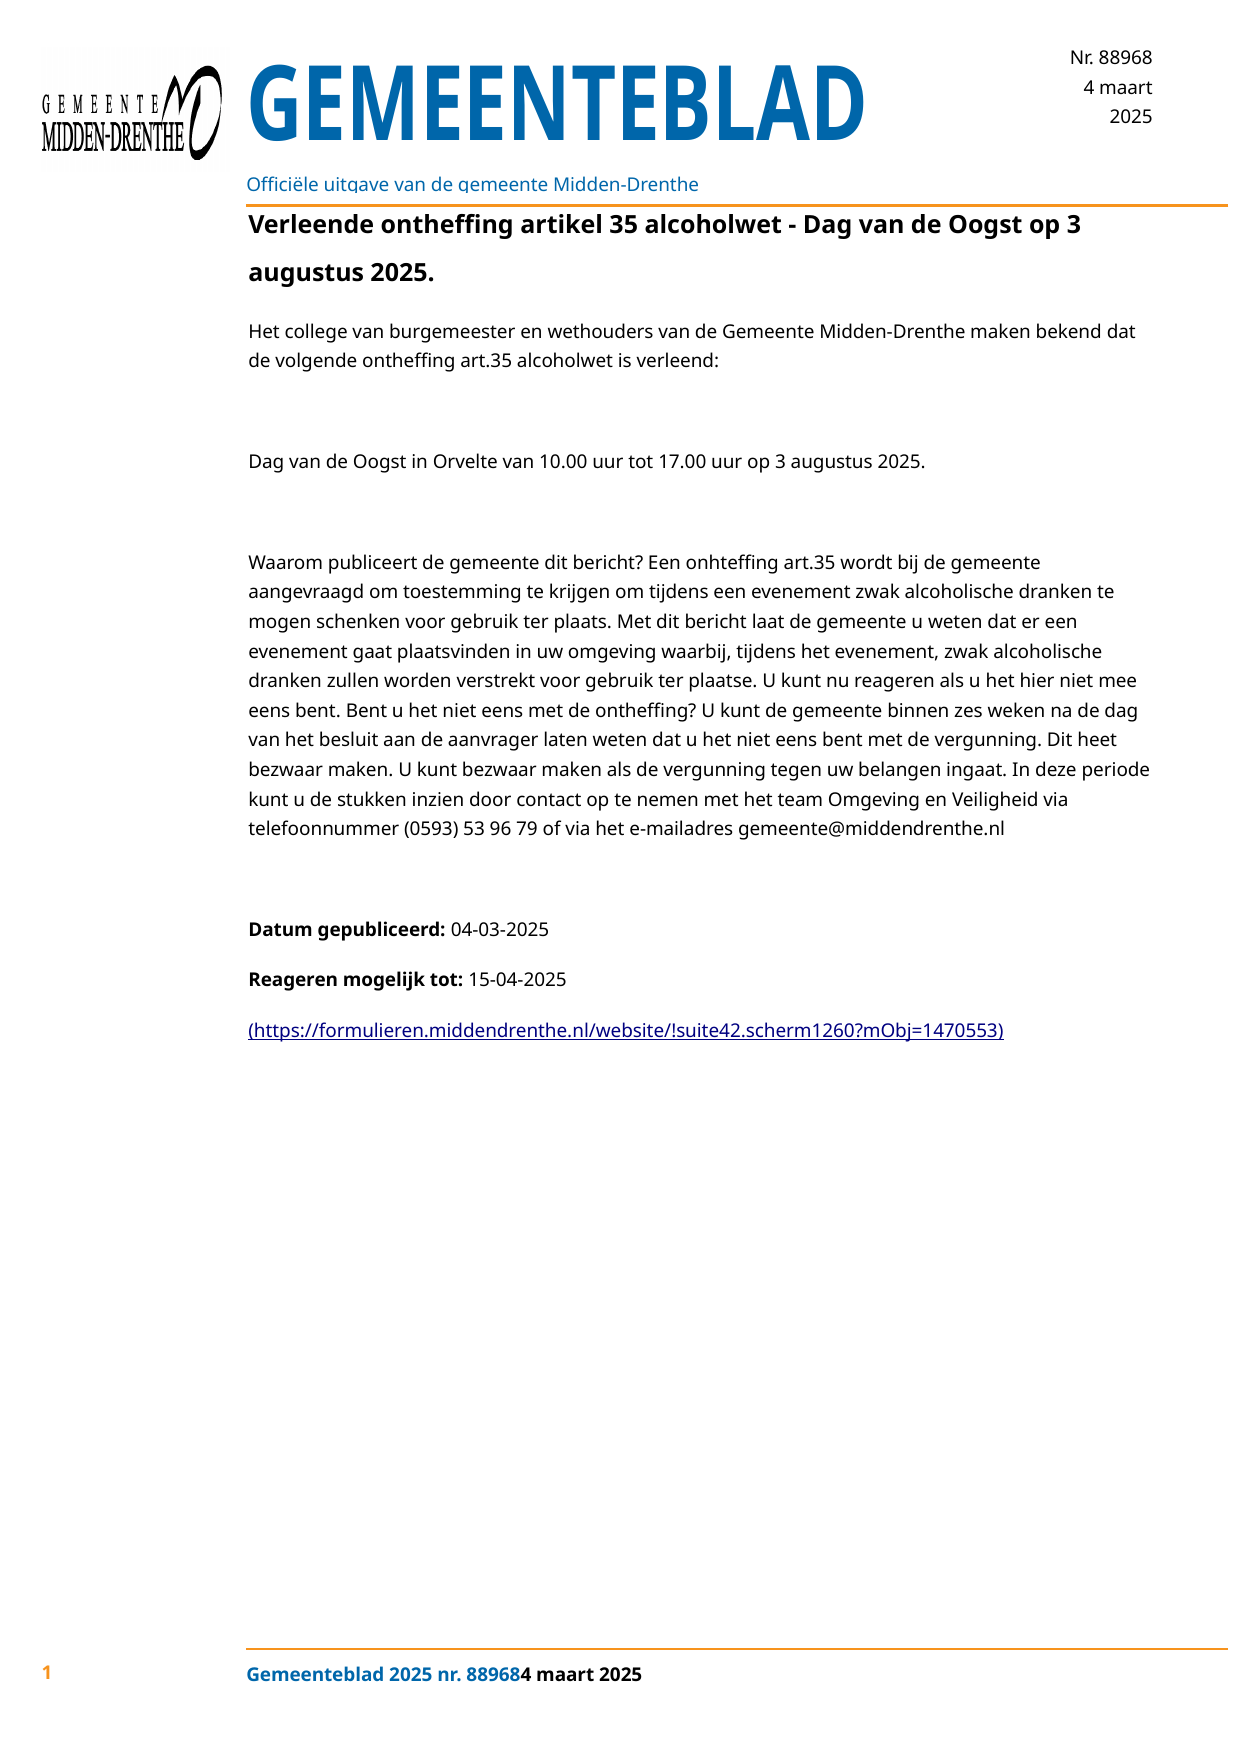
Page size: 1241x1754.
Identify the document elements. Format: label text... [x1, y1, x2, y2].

text (https://formulieren.middendrenthe.nl/website/!suite42.scherm1260?mObj=1470553) [248, 1017, 1152, 1043]
text Waarom publiceert de gemeente dit bericht? Een onhteffing art.35 wordt bij de gemeente aangevraagd om toestemming te krijgen om tijdens een evenement zwak alcoholische dranken te mogen schenken voor gebruik ter plaats. Met dit bericht laat de gemeente u weten dat er een evenement gaat plaatsvinden in uw omgeving waarbij, tijdens het evenement, zwak alcoholische dranken zullen worden verstrekt voor gebruik ter plaatse. U kunt nu reageren als u het hier niet mee eens bent. Bent u het niet eens met de ontheffing? U kunt de gemeente binnen zes weken na de dag van het besluit aan de aanvrager laten weten dat u het niet eens bent met de vergunning. Dit heet bezwaar maken. U kunt bezwaar maken als de vergunning tegen uw belangen ingaat. In deze periode kunt u de stukken inzien door contact op te nemen met het team Omgeving en Veiligheid via telefoonnummer (0593) 53 96 79 of via het e-mailadres gemeente@middendrenthe.nl [248, 549, 1152, 841]
text Datum gepubliceerd: 04-03-2025 [248, 916, 1152, 942]
text Dag van de Oogst in Orvelte van 10.00 uur tot 17.00 uur op 3 augustus 2025. [248, 448, 1152, 474]
text Reageren mogelijk tot: 15-04-2025 [248, 967, 1152, 992]
picture [41, 47, 231, 172]
text Het college van burgemeester en wethouders van de Gemeente Midden-Drenthe maken bekend dat de volgende ontheffing art.35 alcoholwet is verleend: [248, 318, 1152, 373]
text Verleende ontheffing artikel 35 alcoholwet - Dag van de Oogst op 3 augustus 2025. [248, 207, 1152, 288]
